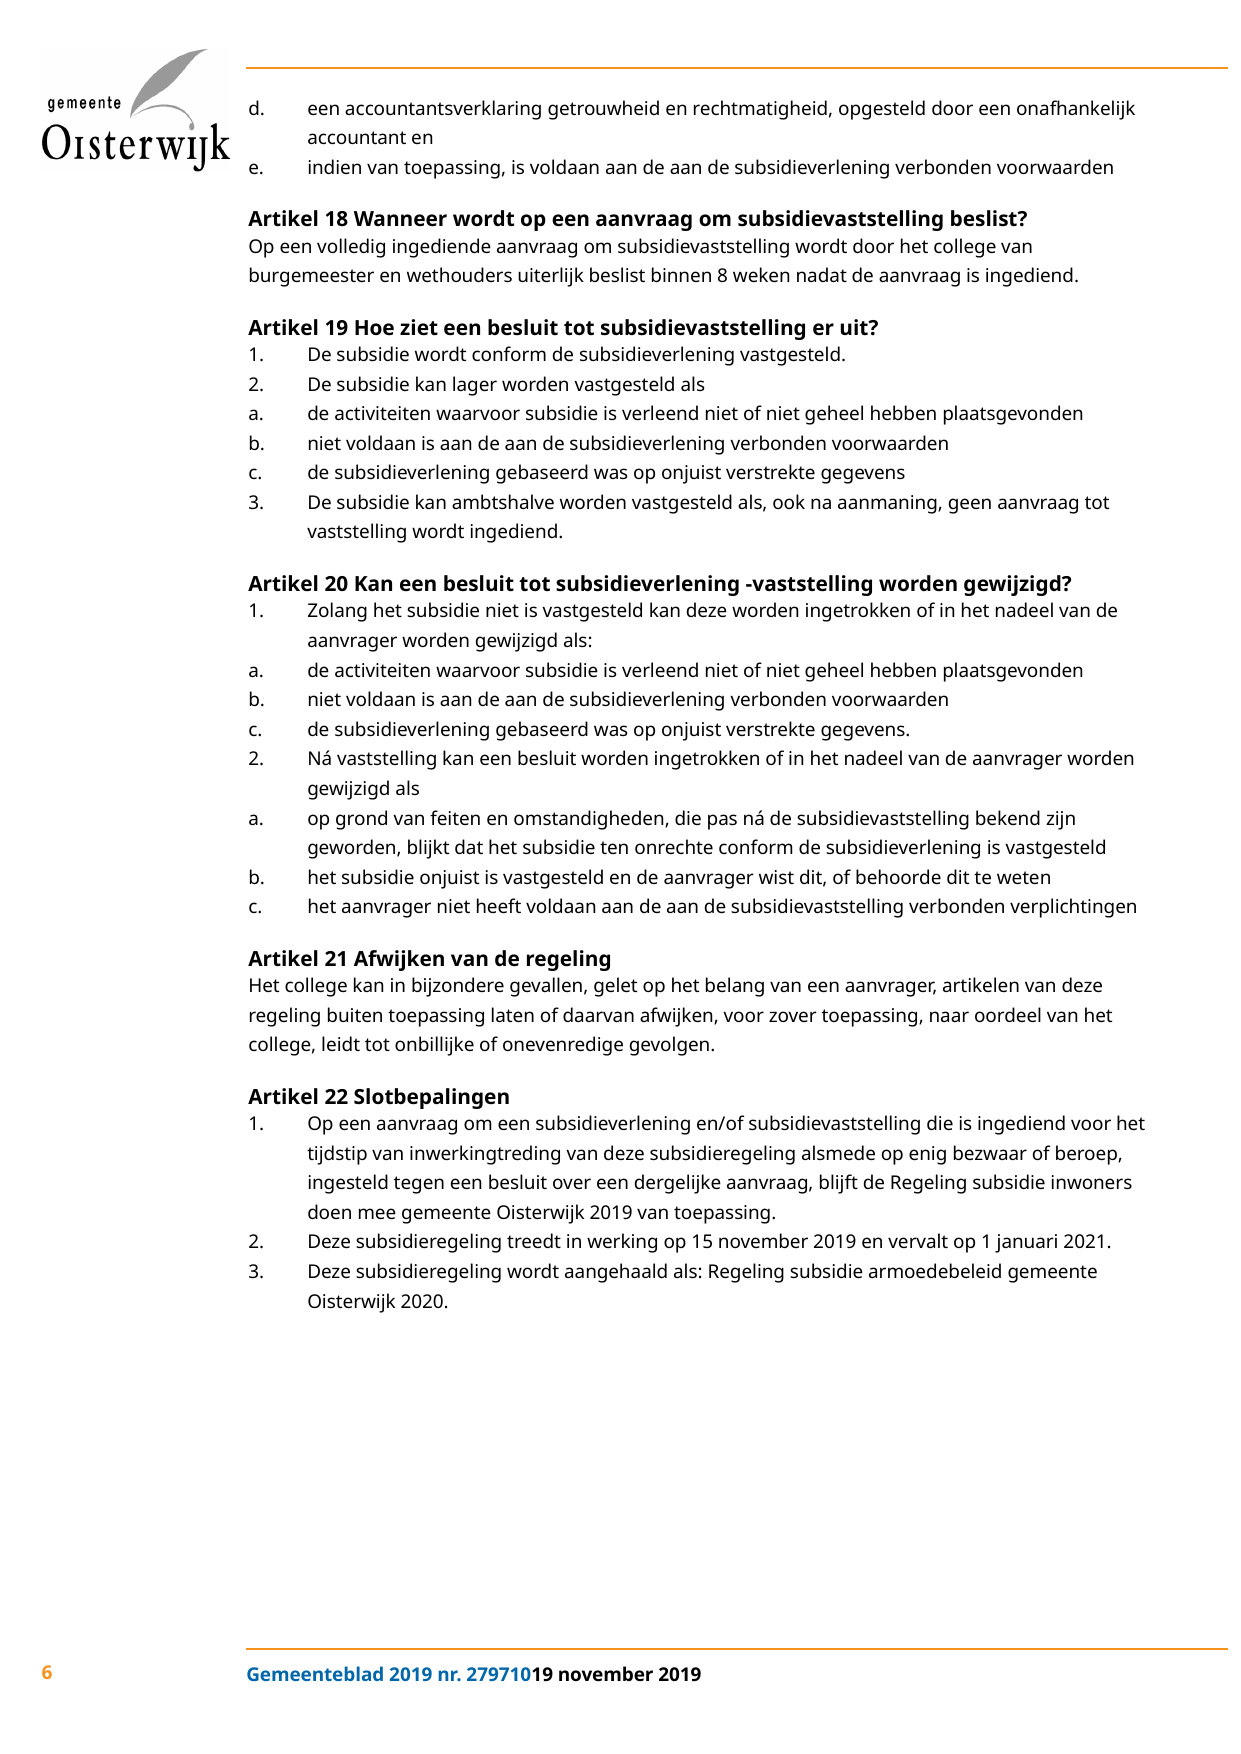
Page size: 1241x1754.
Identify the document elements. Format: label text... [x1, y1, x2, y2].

text Op een volledig ingediende aanvraag om subsidievaststelling wordt door het college van burgemeester en wethouders uiterlijk beslist binnen 8 weken nadat de aanvraag is ingediend. [248, 233, 1152, 288]
text Artikel 18 Wanneer wordt op een aanvraag om subsidievaststelling beslist? [248, 204, 1152, 233]
list het aanvrager niet heeft voldaan aan de aan de subsidievaststelling verbonden verplichtingen [248, 893, 1152, 919]
list Deze subsidieregeling wordt aangehaald als: Regeling subsidie armoedebeleid gemeente Oisterwijk 2020. [248, 1258, 1152, 1313]
list een accountantsverklaring getrouwheid en rechtmatigheid, opgesteld door een onafhankelijk accountant en [248, 95, 1152, 150]
list de subsidieverlening gebaseerd was op onjuist verstrekte gegevens. [248, 716, 1152, 742]
list Ná vaststelling kan een besluit worden ingetrokken of in het nadeel van de aanvrager worden gewijzigd als [248, 746, 1152, 801]
list De subsidie wordt conform de subsidieverlening vastgesteld. [248, 341, 1152, 367]
list het subsidie onjuist is vastgesteld en de aanvrager wist dit, of behoorde dit te weten [248, 864, 1152, 889]
list niet voldaan is aan de aan de subsidieverlening verbonden voorwaarden [248, 430, 1152, 456]
list De subsidie kan ambtshalve worden vastgesteld als, ook na aanmaning, geen aanvraag tot vaststelling wordt ingediend. [248, 489, 1152, 544]
text Het college kan in bijzondere gevallen, gelet op het belang van een aanvrager, artikelen van deze regeling buiten toepassing laten of daarvan afwijken, voor zover toepassing, naar oordeel van het college, leidt tot onbillijke of onevenredige gevolgen. [248, 972, 1152, 1057]
list Deze subsidieregeling treedt in werking op 15 november 2019 en vervalt op 1 januari 2021. [248, 1229, 1152, 1254]
list Zolang het subsidie niet is vastgesteld kan deze worden ingetrokken of in het nadeel van de aanvrager worden gewijzigd als: [248, 598, 1152, 653]
list De subsidie kan lager worden vastgesteld als [248, 371, 1152, 397]
list op grond van feiten en omstandigheden, die pas ná de subsidievaststelling bekend zijn geworden, blijkt dat het subsidie ten onrechte conform de subsidieverlening is vastgesteld [248, 805, 1152, 860]
list niet voldaan is aan de aan de subsidieverlening verbonden voorwaarden [248, 686, 1152, 712]
list de subsidieverlening gebaseerd was op onjuist verstrekte gegevens [248, 459, 1152, 485]
list de activiteiten waarvoor subsidie is verleend niet of niet geheel hebben plaatsgevonden [248, 657, 1152, 682]
list indien van toepassing, is voldaan aan de aan de subsidieverlening verbonden voorwaarden [248, 154, 1152, 180]
text Artikel 19 Hoe ziet een besluit tot subsidievaststelling er uit? [248, 313, 1152, 341]
text Artikel 21 Afwijken van de regeling [248, 944, 1152, 972]
picture [41, 47, 231, 172]
list de activiteiten waarvoor subsidie is verleend niet of niet geheel hebben plaatsgevonden [248, 400, 1152, 426]
list Op een aanvraag om een subsidieverlening en/of subsidievaststelling die is ingediend voor het tijdstip van inwerkingtreding van deze subsidieregeling alsmede op enig bezwaar of beroep, ingesteld tegen een besluit over een dergelijke aanvraag, blijft de Regeling subsidie inwoners doen mee gemeente Oisterwijk 2019 van toepassing. [248, 1110, 1152, 1225]
text Artikel 20 Kan een besluit tot subsidieverlening -vaststelling worden gewijzigd? [248, 569, 1152, 598]
text Artikel 22 Slotbepalingen [248, 1082, 1152, 1110]
